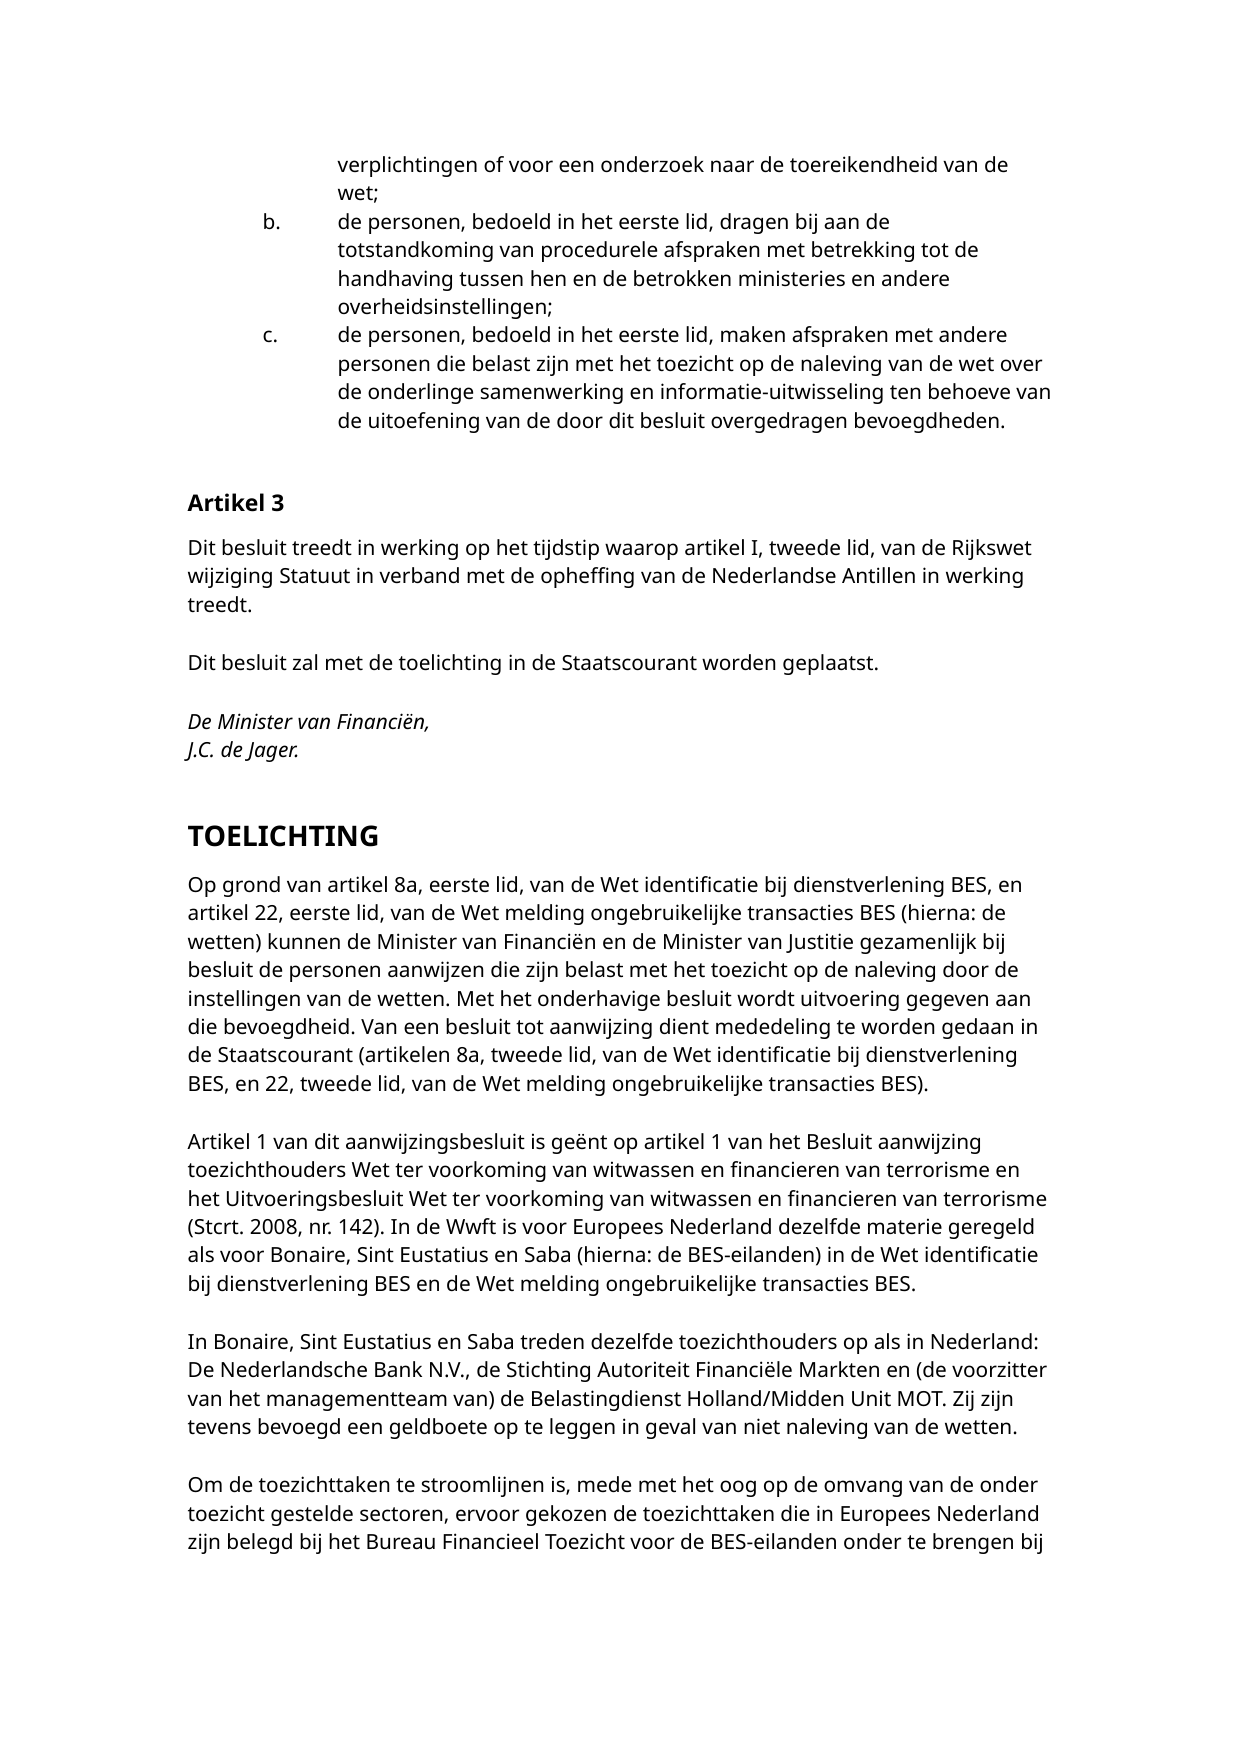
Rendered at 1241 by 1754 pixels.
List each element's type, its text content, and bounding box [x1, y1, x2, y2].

text Om de toezichttaken te stroomlijnen is, mede met het oog op de omvang van de onder toezicht gestelde sectoren, ervoor gekozen de toezichttaken die in Europees Nederland zijn belegd bij het Bureau Financieel Toezicht voor de BES-eilanden onder te brengen bij [187, 1470, 1053, 1556]
text J.C. de Jager. [187, 735, 1053, 764]
text De Minister van Financiën, [187, 707, 1053, 735]
list de personen, bedoeld in het eerste lid, dragen bij aan de totstandkoming van procedurele afspraken met betrekking tot de handhaving tussen hen en de betrokken ministeries en andere overheidsinstellingen; [262, 207, 1053, 321]
text Op grond van artikel 8a, eerste lid, van de Wet identificatie bij dienstverlening BES, en artikel 22, eerste lid, van de Wet melding ongebruikelijke transacties BES (hierna: de wetten) kunnen de Minister van Financiën en de Minister van Justitie gezamenlijk bij besluit de personen aanwijzen die zijn belast met het toezicht op de naleving door de instellingen van de wetten. Met het onderhavige besluit wordt uitvoering gegeven aan die bevoegdheid. Van een besluit tot aanwijzing dient mededeling te worden gedaan in de Staatscourant (artikelen 8a, tweede lid, van de Wet identificatie bij dienstverlening BES, en 22, tweede lid, van de Wet melding ongebruikelijke transacties BES). [187, 870, 1053, 1097]
subtitle TOELICHTING [187, 816, 1053, 855]
text In Bonaire, Sint Eustatius en Saba treden dezelfde toezichthouders op als in Nederland: De Nederlandsche Bank N.V., de Stichting Autoriteit Financiële Markten en (de voorzitter van het managementteam van) de Belastingdienst Holland/Midden Unit MOT. Zij zijn tevens bevoegd een geldboete op te leggen in geval van niet naleving van de wetten. [187, 1327, 1053, 1441]
list verplichtingen of voor een onderzoek naar de toereikendheid van de wet; [262, 150, 1053, 207]
text Dit besluit treedt in werking op het tijdstip waarop artikel I, tweede lid, van de Rijkswet wijziging Statuut in verband met de opheffing van de Nederlandse Antillen in werking treedt. [187, 533, 1053, 618]
list de personen, bedoeld in het eerste lid, maken afspraken met andere personen die belast zijn met het toezicht op de naleving van de wet over de onderlinge samenwerking en informatie-uitwisseling ten behoeve van de uitoefening van de door dit besluit overgedragen bevoegdheden. [262, 321, 1053, 434]
subtitle Artikel 3 [187, 487, 1053, 518]
text Artikel 1 van dit aanwijzingsbesluit is geënt op artikel 1 van het Besluit aanwijzing toezichthouders Wet ter voorkoming van witwassen en financieren van terrorisme en het Uitvoeringsbesluit Wet ter voorkoming van witwassen en financieren van terrorisme (Stcrt. 2008, nr. 142). In de Wwft is voor Europees Nederland dezelfde materie geregeld als voor Bonaire, Sint Eustatius en Saba (hierna: de BES-eilanden) in de Wet identificatie bij dienstverlening BES en de Wet melding ongebruikelijke transacties BES. [187, 1127, 1053, 1297]
text Dit besluit zal met de toelichting in de Staatscourant worden geplaatst. [187, 648, 1053, 677]
